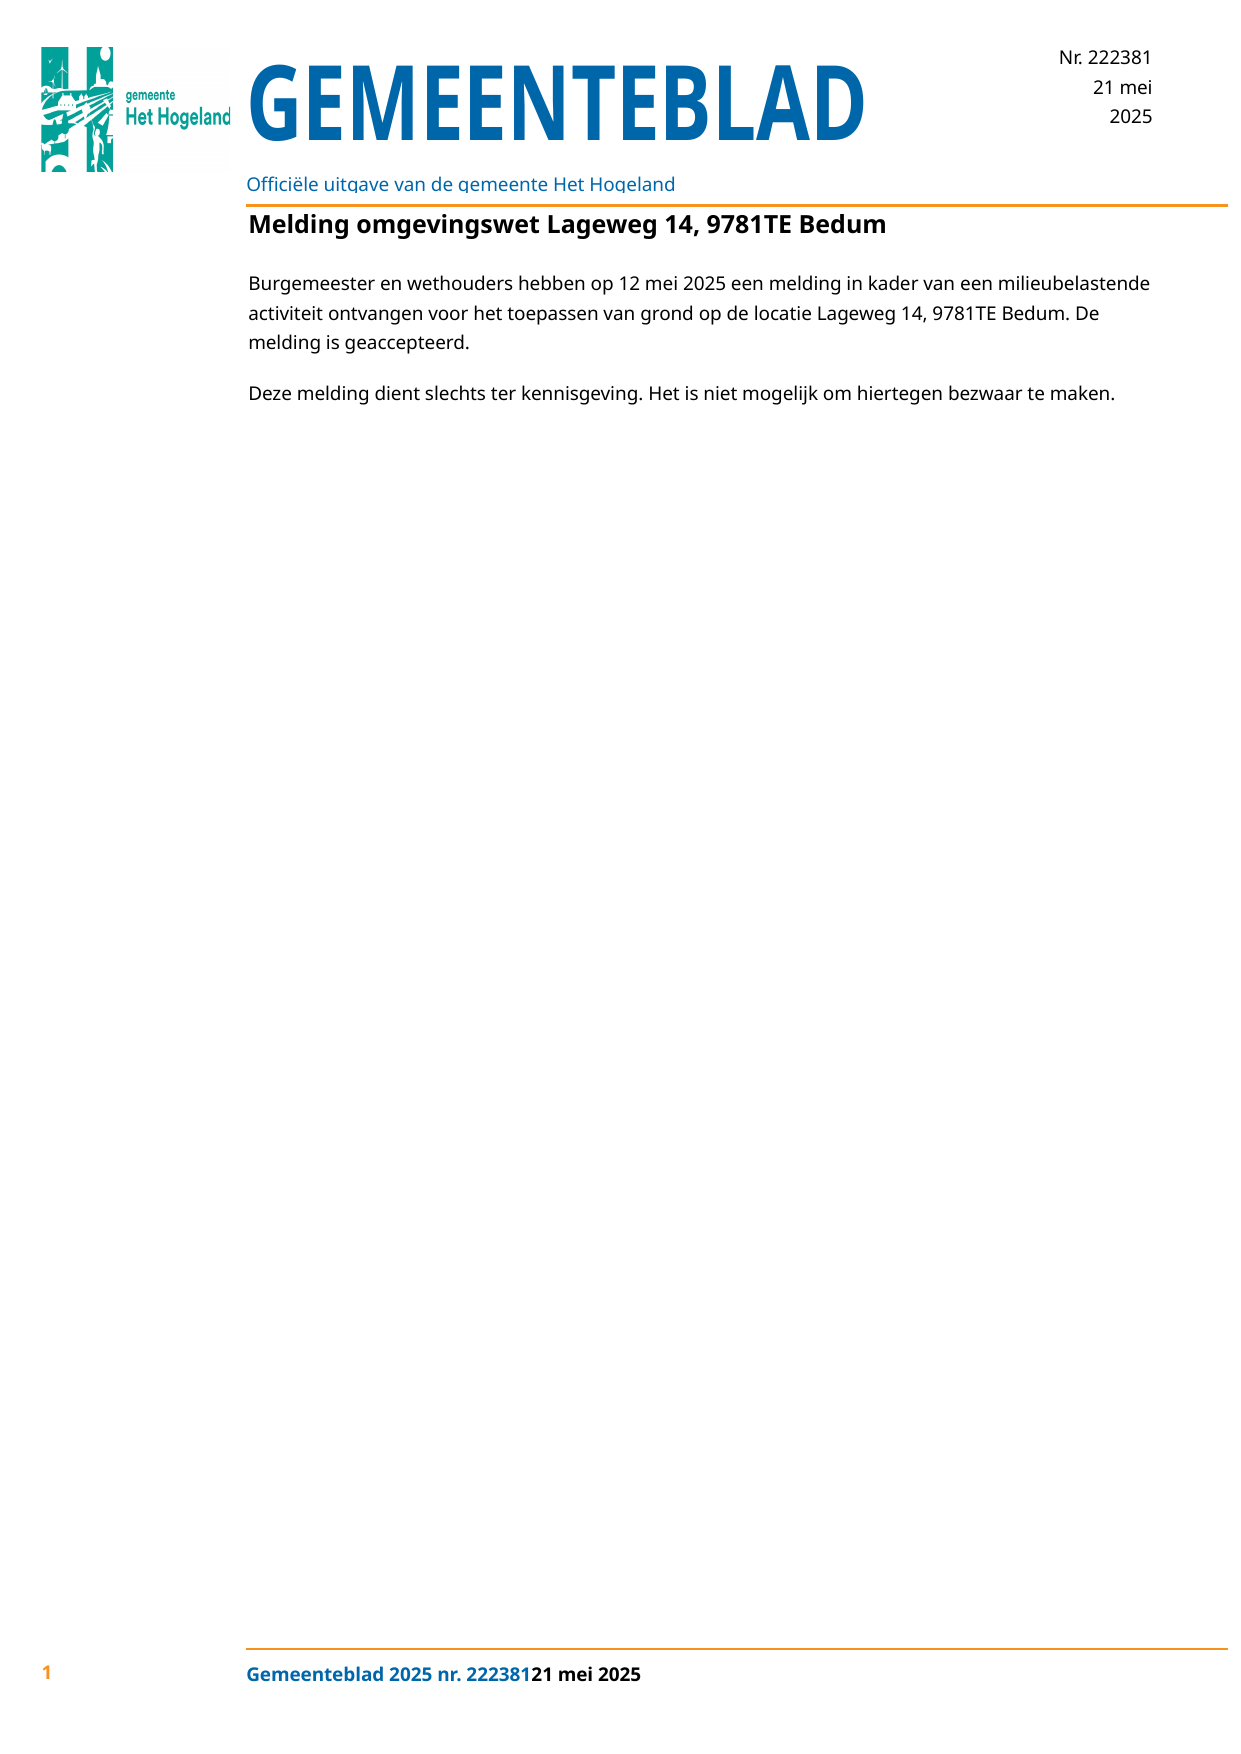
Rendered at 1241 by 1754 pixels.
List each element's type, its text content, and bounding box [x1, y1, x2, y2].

text Melding omgevingswet Lageweg 14, 9781TE Bedum [248, 207, 1152, 241]
text Burgemeester en wethouders hebben op 12 mei 2025 een melding in kader van een milieubelastende activiteit ontvangen voor het toepassen van grond op de locatie Lageweg 14, 9781TE Bedum. De melding is geaccepteerd. [248, 270, 1152, 355]
text Deze melding dient slechts ter kennisgeving. Het is niet mogelijk om hiertegen bezwaar te maken. [248, 380, 1152, 406]
picture [41, 47, 231, 172]
